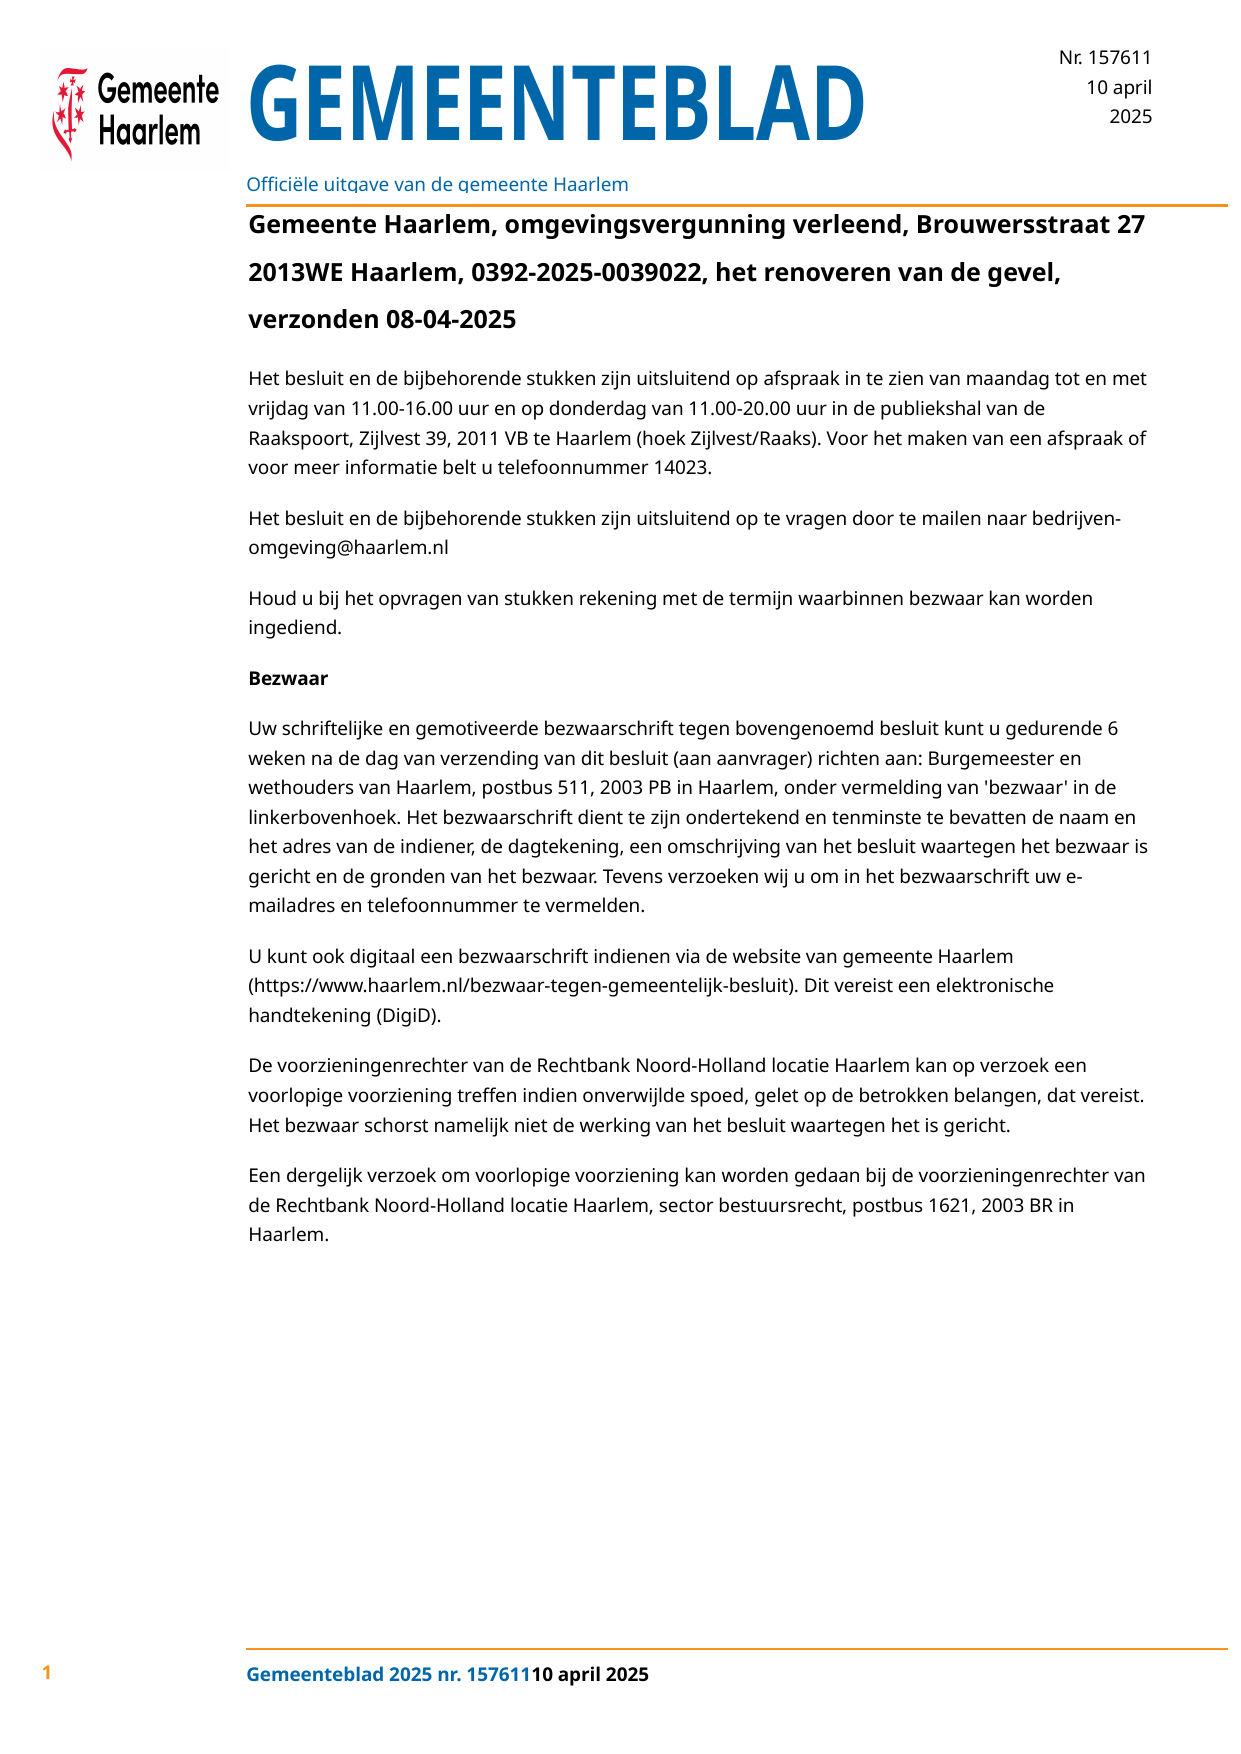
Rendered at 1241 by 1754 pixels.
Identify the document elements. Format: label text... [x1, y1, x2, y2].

text Het besluit en de bijbehorende stukken zijn uitsluitend op afspraak in te zien van maandag tot en met vrijdag van 11.00-16.00 uur en op donderdag van 11.00-20.00 uur in de publiekshal van de Raakspoort, Zijlvest 39, 2011 VB te Haarlem (hoek Zijlvest/Raaks). Voor het maken van een afspraak of voor meer informatie belt u telefoonnummer 14023. [248, 366, 1152, 480]
text U kunt ook digitaal een bezwaarschrift indienen via de website van gemeente Haarlem (https://www.haarlem.nl/bezwaar-tegen-gemeentelijk-besluit). Dit vereist een elektronische handtekening (DigiD). [248, 943, 1152, 1028]
text Bezwaar [248, 665, 1152, 690]
text De voorzieningenrechter van de Rechtbank Noord-Holland locatie Haarlem kan op verzoek een voorlopige voorziening treffen indien onverwijlde spoed, gelet op de betrokken belangen, dat vereist. Het bezwaar schorst namelijk niet de werking van het besluit waartegen het is gericht. [248, 1053, 1152, 1137]
text Gemeente Haarlem, omgevingsvergunning verleend, Brouwersstraat 27 2013WE Haarlem, 0392-2025-0039022, het renoveren van de gevel, verzonden 08-04-2025 [248, 207, 1152, 336]
picture [41, 47, 231, 172]
text Uw schriftelijke en gemotiveerde bezwaarschrift tegen bovengenoemd besluit kunt u gedurende 6 weken na de dag van verzending van dit besluit (aan aanvrager) richten aan: Burgemeester en wethouders van Haarlem, postbus 511, 2003 PB in Haarlem, onder vermelding van 'bezwaar' in de linkerbovenhoek. Het bezwaarschrift dient te zijn ondertekend en tenminste te bevatten de naam en het adres van de indiener, de dagtekening, een omschrijving van het besluit waartegen het bezwaar is gericht en de gronden van het bezwaar. Tevens verzoeken wij u om in het bezwaarschrift uw e-mailadres en telefoonnummer te vermelden. [248, 715, 1152, 918]
text Een dergelijk verzoek om voorlopige voorziening kan worden gedaan bij de voorzieningenrechter van de Rechtbank Noord-Holland locatie Haarlem, sector bestuursrecht, postbus 1621, 2003 BR in Haarlem. [248, 1162, 1152, 1247]
text Het besluit en de bijbehorende stukken zijn uitsluitend op te vragen door te mailen naar bedrijven-omgeving@haarlem.nl [248, 505, 1152, 560]
text Houd u bij het opvragen van stukken rekening met de termijn waarbinnen bezwaar kan worden ingediend. [248, 585, 1152, 640]
